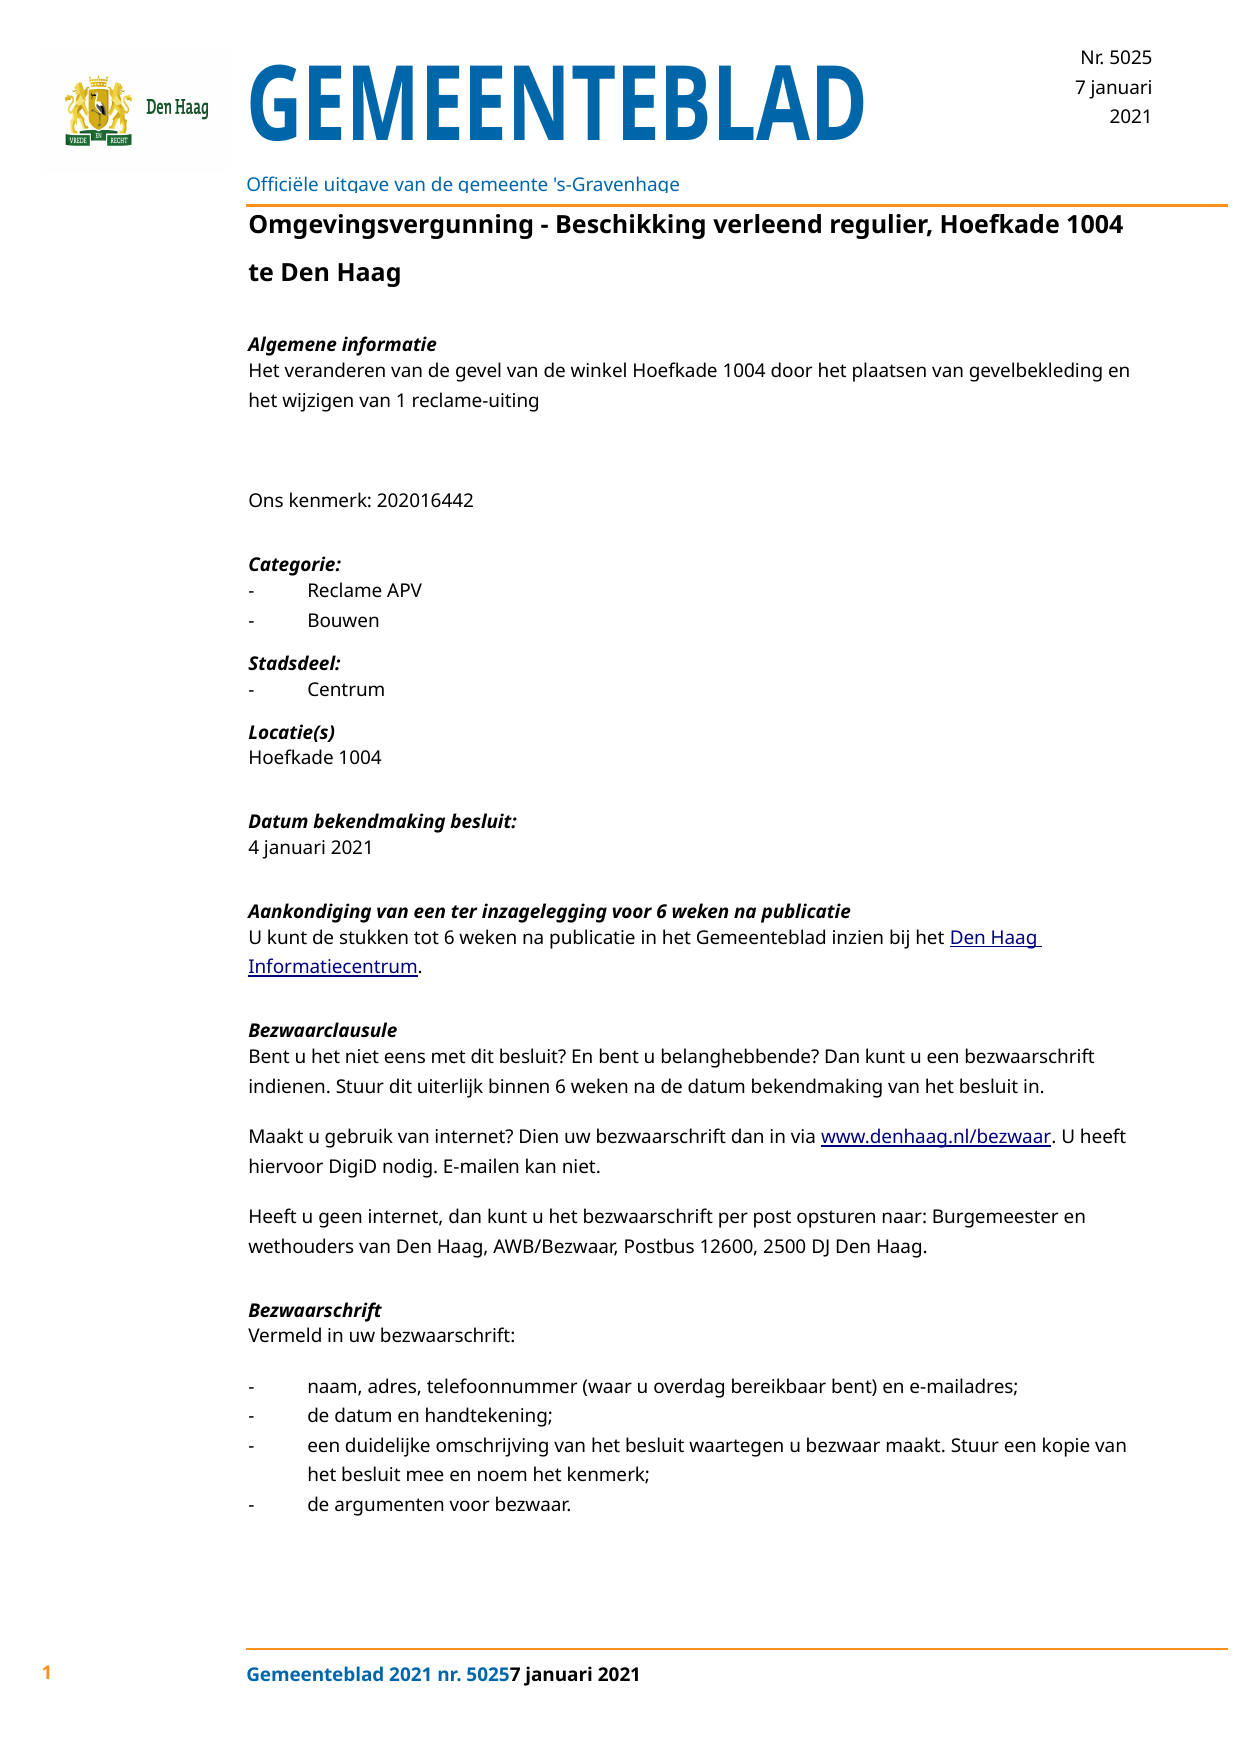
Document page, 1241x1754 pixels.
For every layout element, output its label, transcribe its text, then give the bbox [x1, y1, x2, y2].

text Omgevingsvergunning - Beschikking verleend regulier, Hoefkade 1004 te Den Haag [248, 207, 1152, 288]
list Centrum [248, 676, 1152, 701]
text U kunt de stukken tot 6 weken na publicatie in het Gemeenteblad inzien bij het Den Haag Informatiecentrum. [248, 924, 1152, 979]
text Hoefkade 1004 [248, 744, 1152, 770]
picture [41, 47, 231, 172]
text Vermeld in uw bezwaarschrift: [248, 1322, 1152, 1348]
text Bezwaarclausule [248, 1017, 1152, 1043]
text Maakt u gebruik van internet? Dien uw bezwaarschrift dan in via www.denhaag.nl/bezwaar. U heeft hiervoor DigiD nodig. E-mailen kan niet. [248, 1123, 1152, 1178]
text Locatie(s) [248, 719, 1152, 744]
list Reclame APV [248, 577, 1152, 603]
text Algemene informatie [248, 331, 1152, 357]
list de argumenten voor bezwaar. [248, 1491, 1152, 1517]
text Categorie: [248, 552, 1152, 577]
list een duidelijke omschrijving van het besluit waartegen u bezwaar maakt. Stuur een kopie van het besluit mee en noem het kenmerk; [248, 1432, 1152, 1487]
list Bouwen [248, 607, 1152, 633]
text Bezwaarschrift [248, 1297, 1152, 1322]
text Heeft u geen internet, dan kunt u het bezwaarschrift per post opsturen naar: Burgemeester en wethouders van Den Haag, AWB/Bezwaar, Postbus 12600, 2500 DJ Den Haag. [248, 1203, 1152, 1258]
list de datum en handtekening; [248, 1402, 1152, 1428]
text Ons kenmerk: 202016442 [248, 488, 1152, 513]
text Het veranderen van de gevel van de winkel Hoefkade 1004 door het plaatsen van gevelbekleding en het wijzigen van 1 reclame-uiting [248, 357, 1152, 412]
text Bent u het niet eens met dit besluit? En bent u belanghebbende? Dan kunt u een bezwaarschrift indienen. Stuur dit uiterlijk binnen 6 weken na de datum bekendmaking van het besluit in. [248, 1043, 1152, 1098]
text 4 januari 2021 [248, 834, 1152, 860]
text Stadsdeel: [248, 650, 1152, 676]
text Aankondiging van een ter inzagelegging voor 6 weken na publicatie [248, 898, 1152, 924]
list naam, adres, telefoonnummer (waar u overdag bereikbaar bent) en e-mailadres; [248, 1373, 1152, 1399]
text Datum bekendmaking besluit: [248, 808, 1152, 834]
